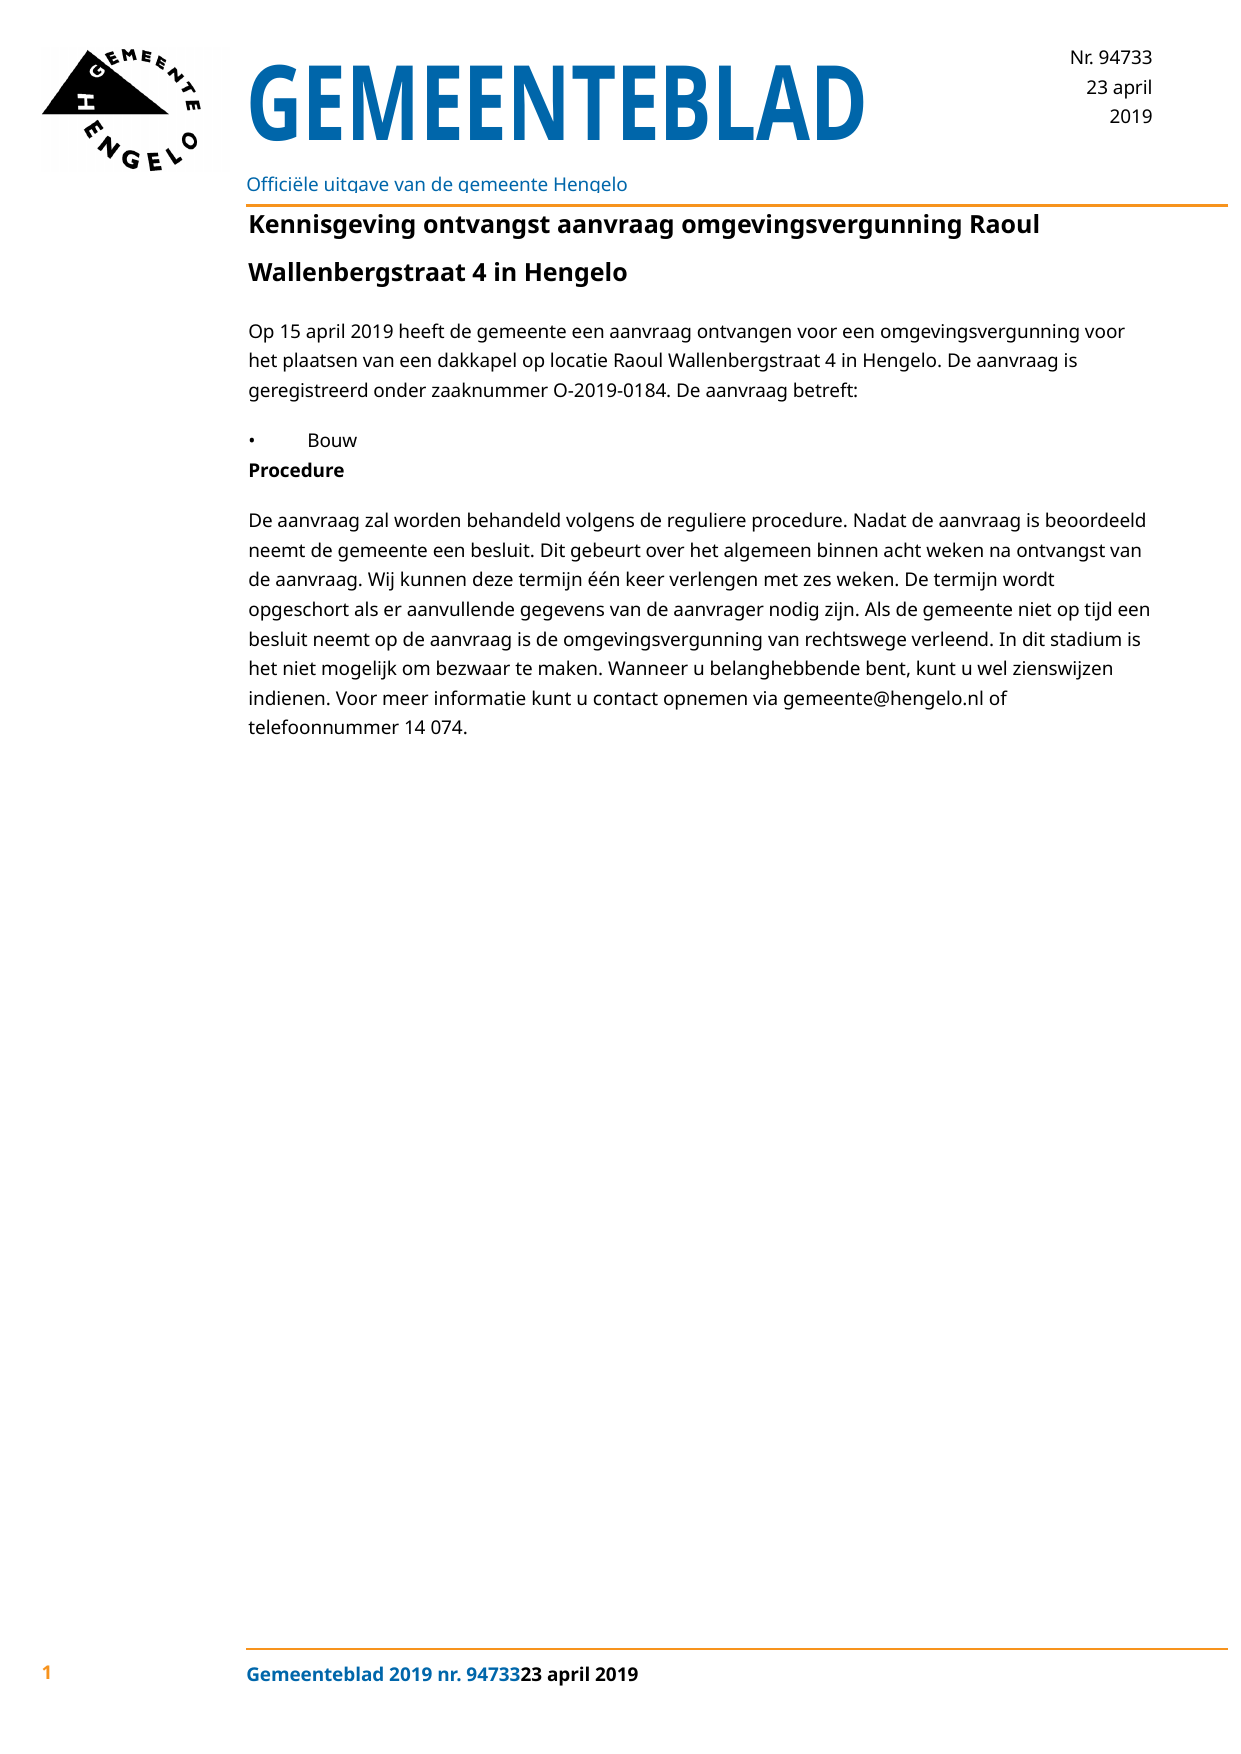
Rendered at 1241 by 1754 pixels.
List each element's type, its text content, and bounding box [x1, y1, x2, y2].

text Kennisgeving ontvangst aanvraag omgevingsvergunning Raoul Wallenbergstraat 4 in Hengelo [248, 207, 1152, 288]
text Procedure [248, 457, 1152, 483]
picture [41, 47, 231, 172]
list Bouw [248, 427, 1152, 453]
text De aanvraag zal worden behandeld volgens de reguliere procedure. Nadat de aanvraag is beoordeeld neemt de gemeente een besluit. Dit gebeurt over het algemeen binnen acht weken na ontvangst van de aanvraag. Wij kunnen deze termijn één keer verlengen met zes weken. De termijn wordt opgeschort als er aanvullende gegevens van de aanvrager nodig zijn. Als de gemeente niet op tijd een besluit neemt op de aanvraag is de omgevingsvergunning van rechtswege verleend. In dit stadium is het niet mogelijk om bezwaar te maken. Wanneer u belanghebbende bent, kunt u wel zienswijzen indienen. Voor meer informatie kunt u contact opnemen via gemeente@hengelo.nl of telefoonnummer 14 074. [248, 507, 1152, 740]
text Op 15 april 2019 heeft de gemeente een aanvraag ontvangen voor een omgevingsvergunning voor het plaatsen van een dakkapel op locatie Raoul Wallenbergstraat 4 in Hengelo. De aanvraag is geregistreerd onder zaaknummer O-2019-0184. De aanvraag betreft: [248, 318, 1152, 403]
